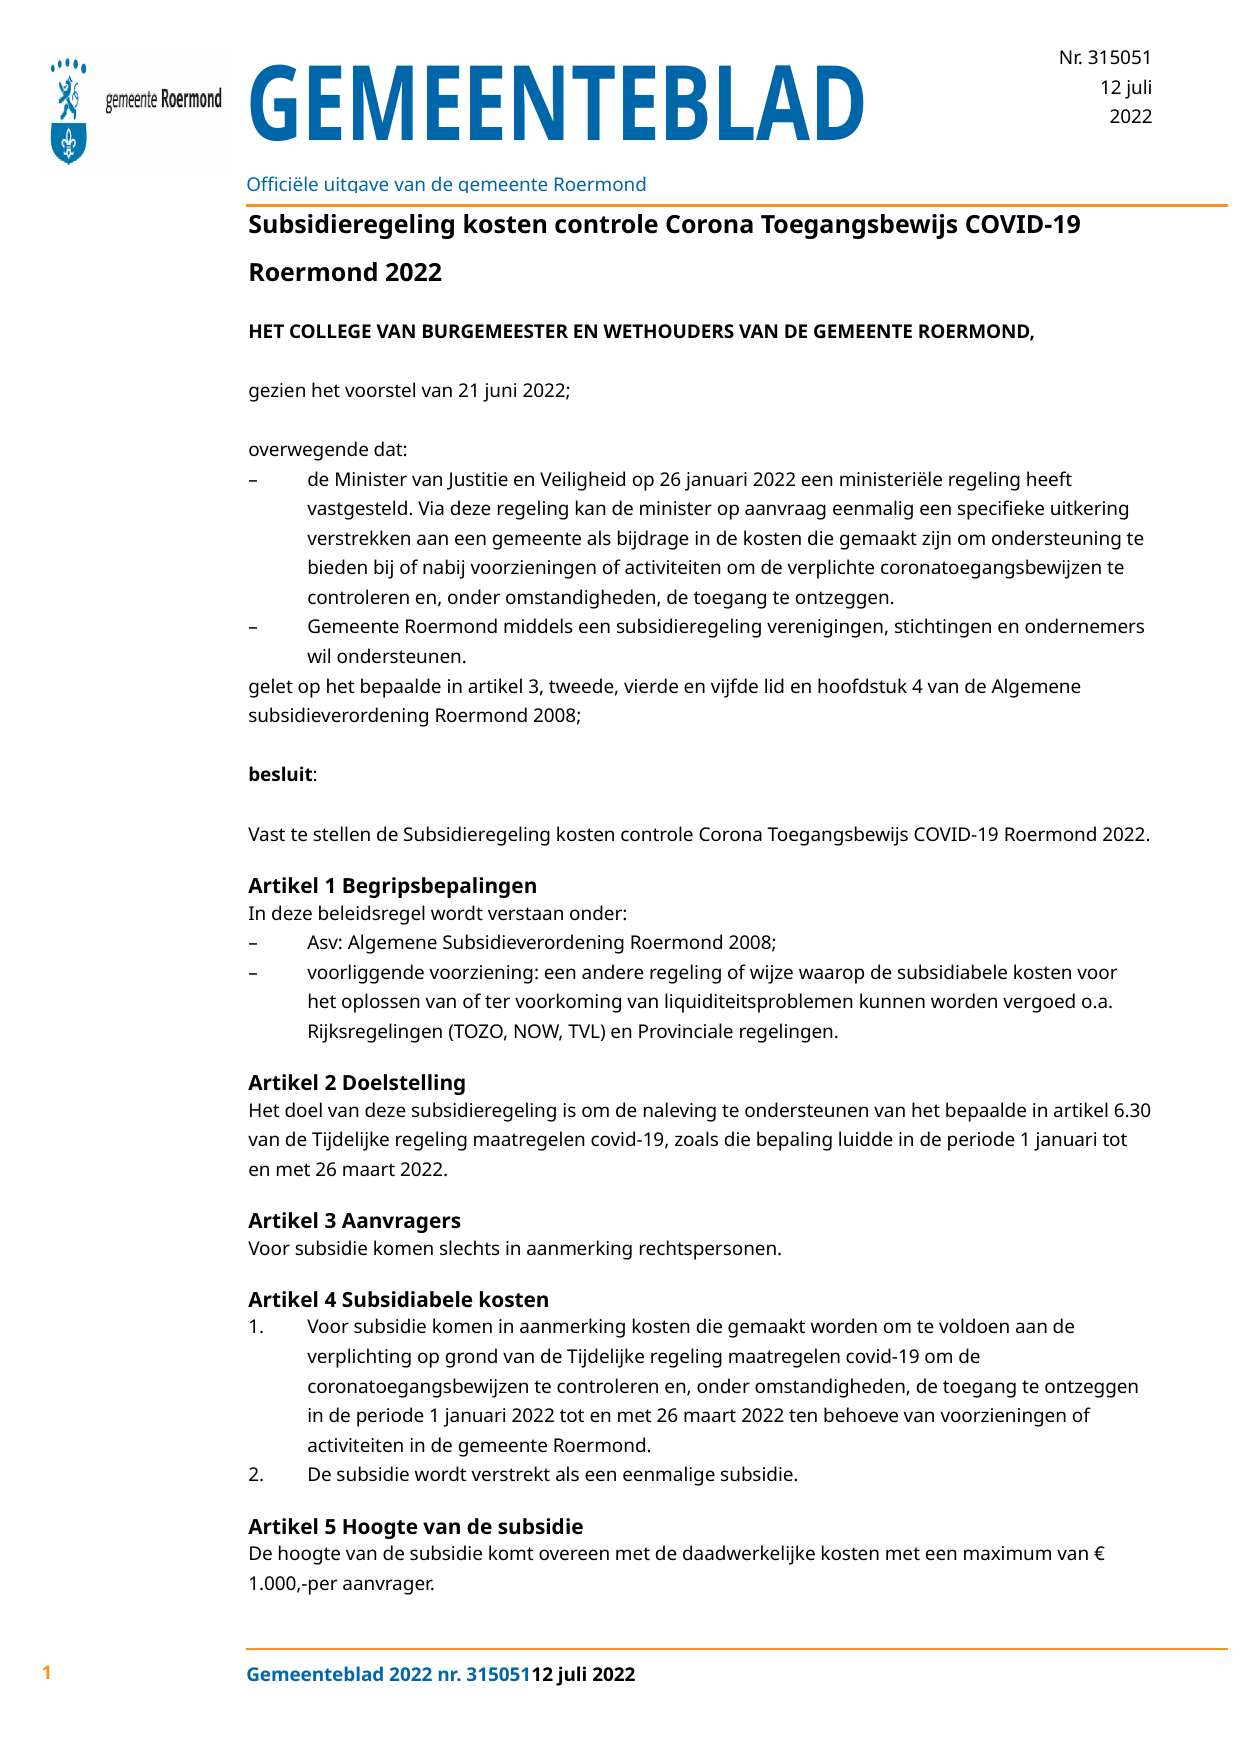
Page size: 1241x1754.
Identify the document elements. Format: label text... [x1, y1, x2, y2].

text Artikel 1 Begripsbepalingen [248, 871, 1152, 900]
text Artikel 2 Doelstelling [248, 1068, 1152, 1097]
list de Minister van Justitie en Veiligheid op 26 januari 2022 een ministeriële regeling heeft vastgesteld. Via deze regeling kan de minister op aanvraag eenmalig een specifieke uitkering verstrekken aan een gemeente als bijdrage in de kosten die gemaakt zijn om ondersteuning te bieden bij of nabij voorzieningen of activiteiten om de verplichte coronatoegangsbewijzen te controleren en, onder omstandigheden, de toegang te ontzeggen. [248, 466, 1152, 610]
text Subsidieregeling kosten controle Corona Toegangsbewijs COVID-19 Roermond 2022 [248, 207, 1152, 288]
list Asv: Algemene Subsidieverordening Roermond 2008; [248, 929, 1152, 955]
text Artikel 3 Aanvragers [248, 1206, 1152, 1235]
text Vast te stellen de Subsidieregeling kosten controle Corona Toegangsbewijs COVID-19 Roermond 2022. [248, 821, 1152, 847]
text Artikel 5 Hoogte van de subsidie [248, 1512, 1152, 1541]
list voorliggende voorziening: een andere regeling of wijze waarop de subsidiabele kosten voor het oplossen van of ter voorkoming van liquiditeitsproblemen kunnen worden vergoed o.a. Rijksregelingen (TOZO, NOW, TVL) en Provinciale regelingen. [248, 959, 1152, 1044]
list Gemeente Roermond middels een subsidieregeling verenigingen, stichtingen en ondernemers wil ondersteunen. [248, 614, 1152, 669]
text Het doel van deze subsidieregeling is om de naleving te ondersteunen van het bepaalde in artikel 6.30 van de Tijdelijke regeling maatregelen covid-19, zoals die bepaling luidde in de periode 1 januari tot en met 26 maart 2022. [248, 1097, 1152, 1182]
text Artikel 4 Subsidiabele kosten [248, 1285, 1152, 1314]
text In deze beleidsregel wordt verstaan onder: [248, 900, 1152, 925]
list De subsidie wordt verstrekt als een eenmalige subsidie. [248, 1462, 1152, 1487]
picture [41, 47, 231, 172]
text Voor subsidie komen slechts in aanmerking rechtspersonen. [248, 1235, 1152, 1261]
text overwegende dat: [248, 436, 1152, 462]
text De hoogte van de subsidie komt overeen met de daadwerkelijke kosten met een maximum van € 1.000,-per aanvrager. [248, 1541, 1152, 1596]
text HET COLLEGE VAN BURGEMEESTER EN WETHOUDERS VAN DE GEMEENTE ROERMOND, [248, 318, 1152, 344]
text gezien het voorstel van 21 juni 2022; [248, 377, 1152, 403]
text gelet op het bepaalde in artikel 3, tweede, vierde en vijfde lid en hoofdstuk 4 van de Algemene subsidieverordening Roermond 2008; [248, 673, 1152, 728]
text besluit: [248, 762, 1152, 787]
list Voor subsidie komen in aanmerking kosten die gemaakt worden om te voldoen aan de verplichting op grond van de Tijdelijke regeling maatregelen covid-19 om de coronatoegangsbewijzen te controleren en, onder omstandigheden, de toegang te ontzeggen in de periode 1 januari 2022 tot en met 26 maart 2022 ten behoeve van voorzieningen of activiteiten in de gemeente Roermond. [248, 1314, 1152, 1458]
